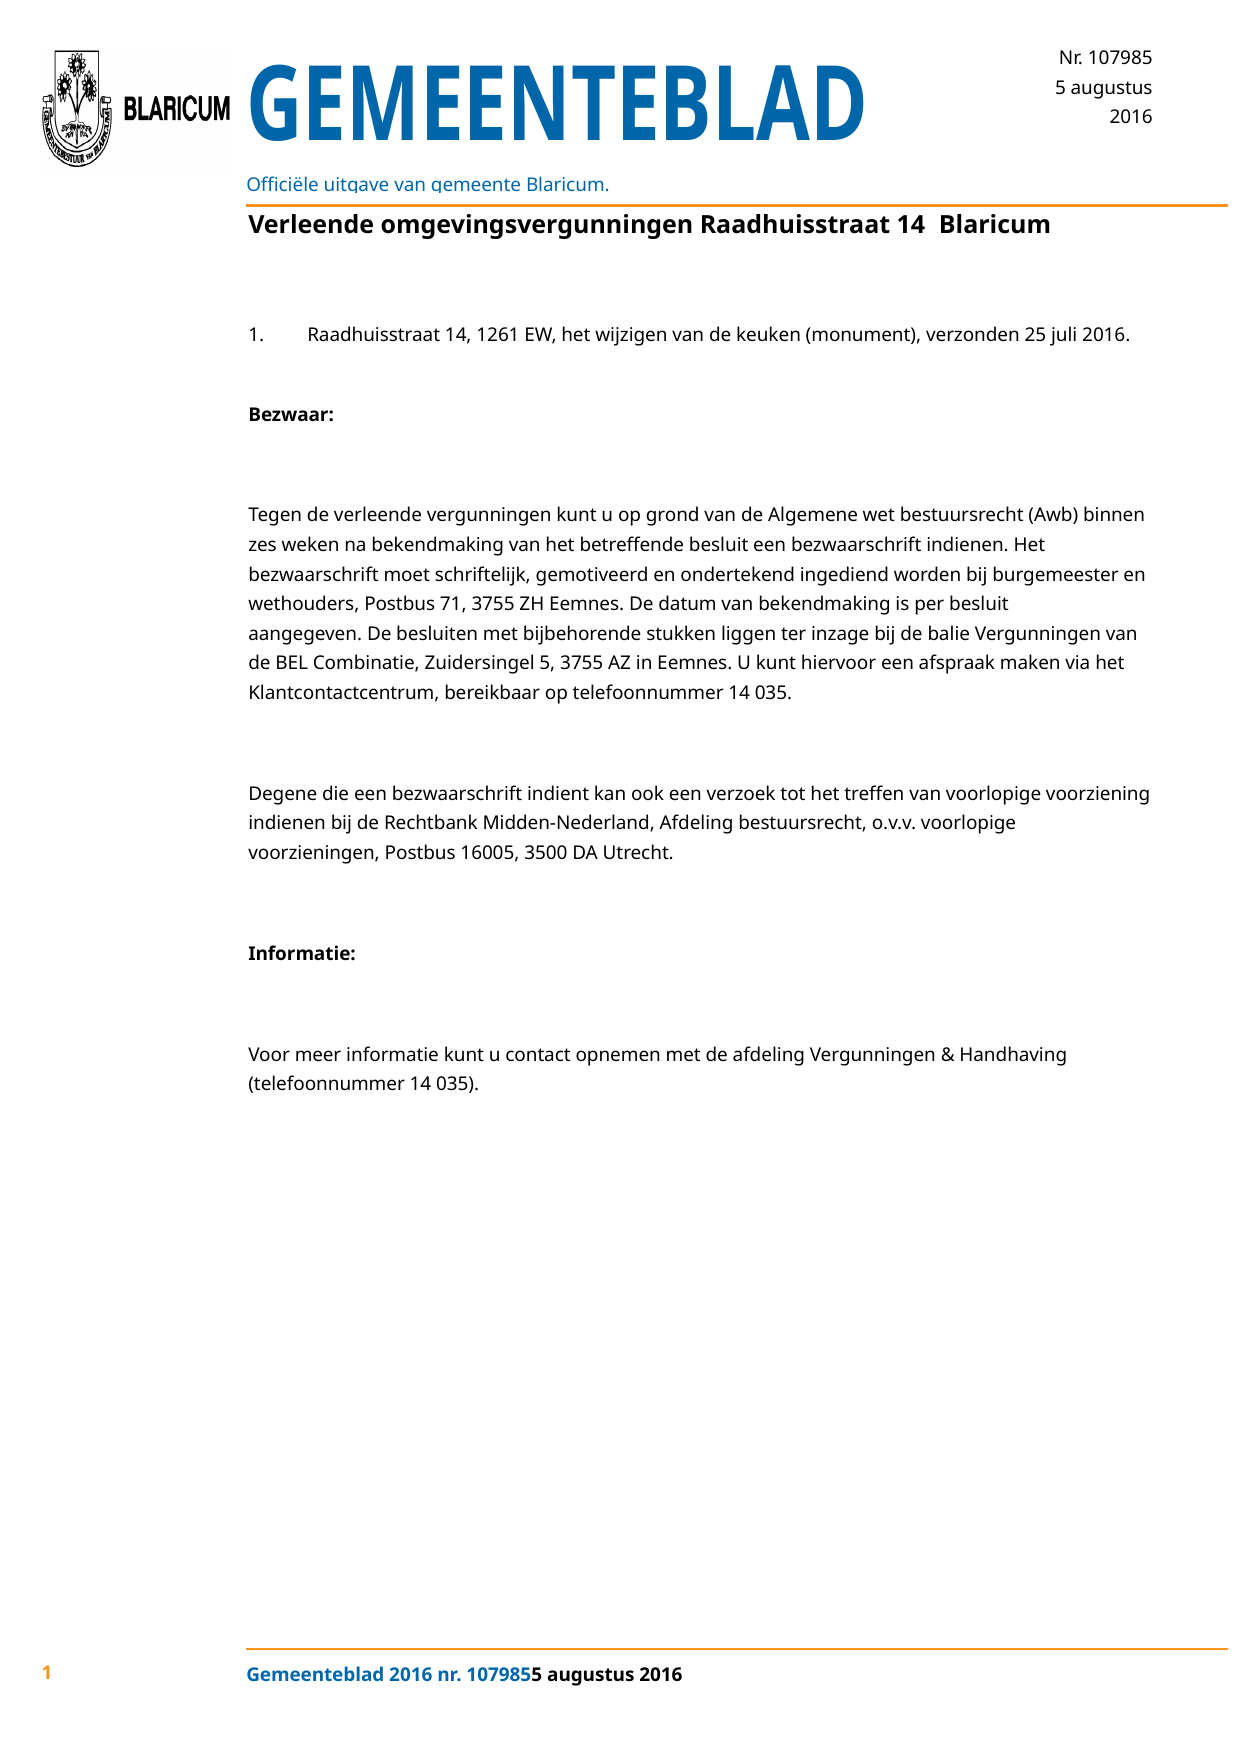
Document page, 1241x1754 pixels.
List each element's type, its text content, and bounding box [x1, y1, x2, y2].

text Informatie: [248, 940, 1152, 966]
text Verleende omgevingsvergunningen Raadhuisstraat 14 Blaricum [248, 207, 1152, 241]
list Raadhuisstraat 14, 1261 EW, het wijzigen van de keuken (monument), verzonden 25 juli 2016. [248, 321, 1152, 346]
text Bezwaar: [248, 401, 1152, 426]
text Tegen de verleende vergunningen kunt u op grond van de Algemene wet bestuursrecht (Awb) binnen zes weken na bekendmaking van het betreffende besluit een bezwaarschrift indienen. Het bezwaarschrift moet schriftelijk, gemotiveerd en ondertekend ingediend worden bij burgemeester en wethouders, Postbus 71, 3755 ZH Eemnes. De datum van bekendmaking is per besluit aangegeven. De besluiten met bijbehorende stukken liggen ter inzage bij de balie Vergunningen van de BEL Combinatie, Zuidersingel 5, 3755 AZ in Eemnes. U kunt hiervoor een afspraak maken via het Klantcontactcentrum, bereikbaar op telefoonnummer 14 035. [248, 502, 1152, 705]
text Voor meer informatie kunt u contact opnemen met de afdeling Vergunningen & Handhaving (telefoonnummer 14 035). [248, 1041, 1152, 1096]
picture [41, 47, 231, 172]
text Degene die een bezwaarschrift indient kan ook een verzoek tot het treffen van voorlopige voorziening indienen bij de Rechtbank Midden-Nederland, Afdeling bestuursrecht, o.v.v. voorlopige voorzieningen, Postbus 16005, 3500 DA Utrecht. [248, 780, 1152, 865]
